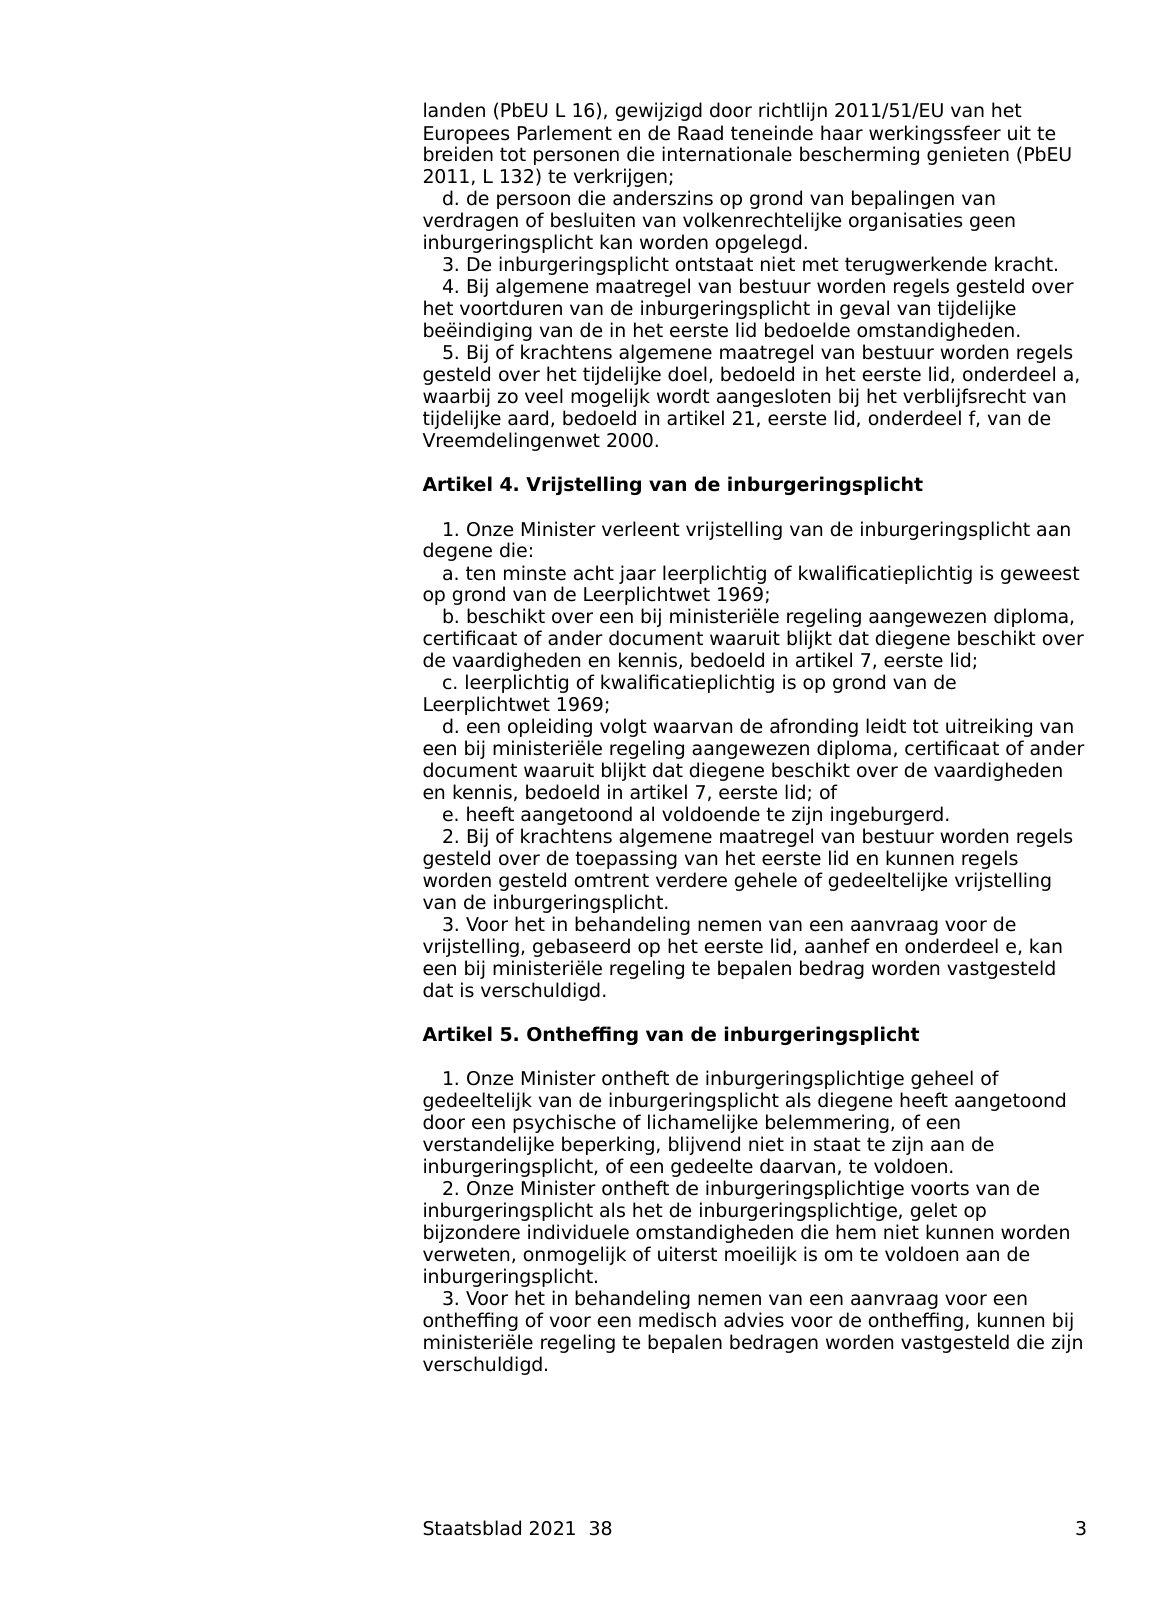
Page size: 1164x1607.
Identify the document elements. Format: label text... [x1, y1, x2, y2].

text 2. Bij of krachtens algemene maatregel van bestuur worden regels gesteld over de toepassing van het eerste lid en kunnen regels worden gesteld omtrent verdere gehele of gedeeltelijke vrijstelling van de inburgeringsplicht. [422, 826, 1087, 914]
text 5. Bij of krachtens algemene maatregel van bestuur worden regels gesteld over het tijdelijke doel, bedoeld in het eerste lid, onderdeel a, waarbij zo veel mogelijk wordt aangesloten bij het verblijfsrecht van tijdelijke aard, bedoeld in artikel 21, eerste lid, onderdeel f, van de Vreemdelingenwet 2000. [422, 342, 1087, 452]
text e. heeft aangetoond al voldoende te zijn ingeburgerd. [422, 804, 1087, 826]
text d. de persoon die anderszins op grond van bepalingen van verdragen of besluiten van volkenrechtelijke organisaties geen inburgeringsplicht kan worden opgelegd. [422, 188, 1087, 254]
text c. leerplichtig of kwalificatieplichtig is op grond van de Leerplichtwet 1969; [422, 672, 1087, 716]
text 3. De inburgeringsplicht ontstaat niet met terugwerkende kracht. [422, 254, 1087, 276]
text 2. Onze Minister ontheft de inburgeringsplichtige voorts van de inburgeringsplicht als het de inburgeringsplichtige, gelet op bijzondere individuele omstandigheden die hem niet kunnen worden verweten, onmogelijk of uiterst moeilijk is om te voldoen aan de inburgeringsplicht. [422, 1178, 1087, 1288]
text d. een opleiding volgt waarvan de afronding leidt tot uitreiking van een bij ministeriële regeling aangewezen diploma, certificaat of ander document waaruit blijkt dat diegene beschikt over de vaardigheden en kennis, bedoeld in artikel 7, eerste lid; of [422, 716, 1087, 804]
subtitle Artikel 5. Ontheffing van de inburgeringsplicht [422, 1024, 1087, 1046]
text 1. Onze Minister ontheft de inburgeringsplichtige geheel of gedeeltelijk van de inburgeringsplicht als diegene heeft aangetoond door een psychische of lichamelijke belemmering, of een verstandelijke beperking, blijvend niet in staat te zijn aan de inburgeringsplicht, of een gedeelte daarvan, te voldoen. [422, 1068, 1087, 1178]
subtitle Artikel 4. Vrijstelling van de inburgeringsplicht [422, 474, 1087, 496]
text a. ten minste acht jaar leerplichtig of kwalificatieplichtig is geweest op grond van de Leerplichtwet 1969; [422, 562, 1087, 606]
text 3. Voor het in behandeling nemen van een aanvraag voor de vrijstelling, gebaseerd op het eerste lid, aanhef en onderdeel e, kan een bij ministeriële regeling te bepalen bedrag worden vastgesteld dat is verschuldigd. [422, 914, 1087, 1002]
text b. beschikt over een bij ministeriële regeling aangewezen diploma, certificaat of ander document waaruit blijkt dat diegene beschikt over de vaardigheden en kennis, bedoeld in artikel 7, eerste lid; [422, 606, 1087, 672]
text 3. Voor het in behandeling nemen van een aanvraag voor een ontheffing of voor een medisch advies voor de ontheffing, kunnen bij ministeriële regeling te bepalen bedragen worden vastgesteld die zijn verschuldigd. [422, 1288, 1087, 1376]
text 1. Onze Minister verleent vrijstelling van de inburgeringsplicht aan degene die: [422, 518, 1087, 562]
text landen (PbEU L 16), gewijzigd door richtlijn 2011/51/EU van het Europees Parlement en de Raad teneinde haar werkingssfeer uit te breiden tot personen die internationale bescherming genieten (PbEU 2011, L 132) te verkrijgen; [422, 100, 1087, 188]
text 4. Bij algemene maatregel van bestuur worden regels gesteld over het voortduren van de inburgeringsplicht in geval van tijdelijke beëindiging van de in het eerste lid bedoelde omstandigheden. [422, 276, 1087, 342]
